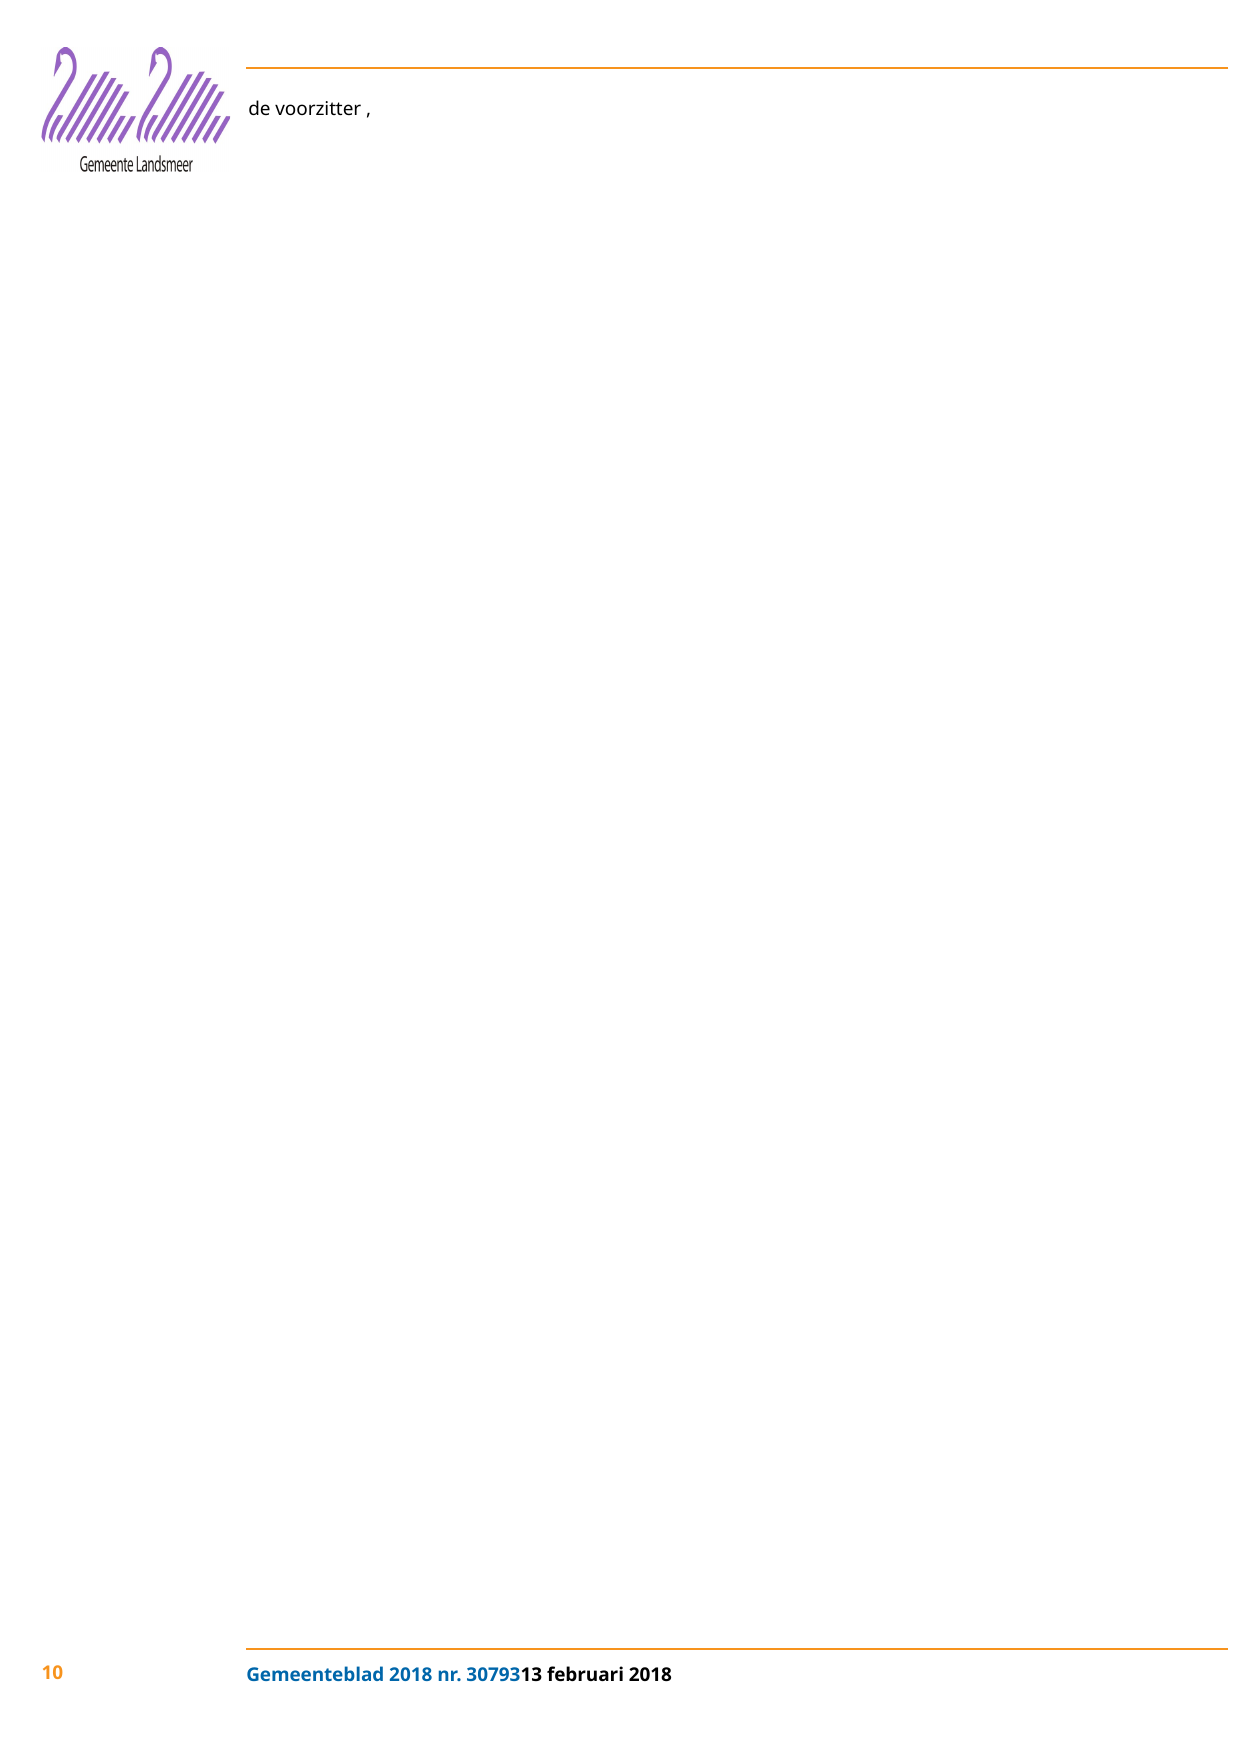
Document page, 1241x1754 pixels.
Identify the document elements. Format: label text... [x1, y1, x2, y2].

picture [41, 47, 231, 172]
text de voorzitter , [248, 95, 1152, 121]
